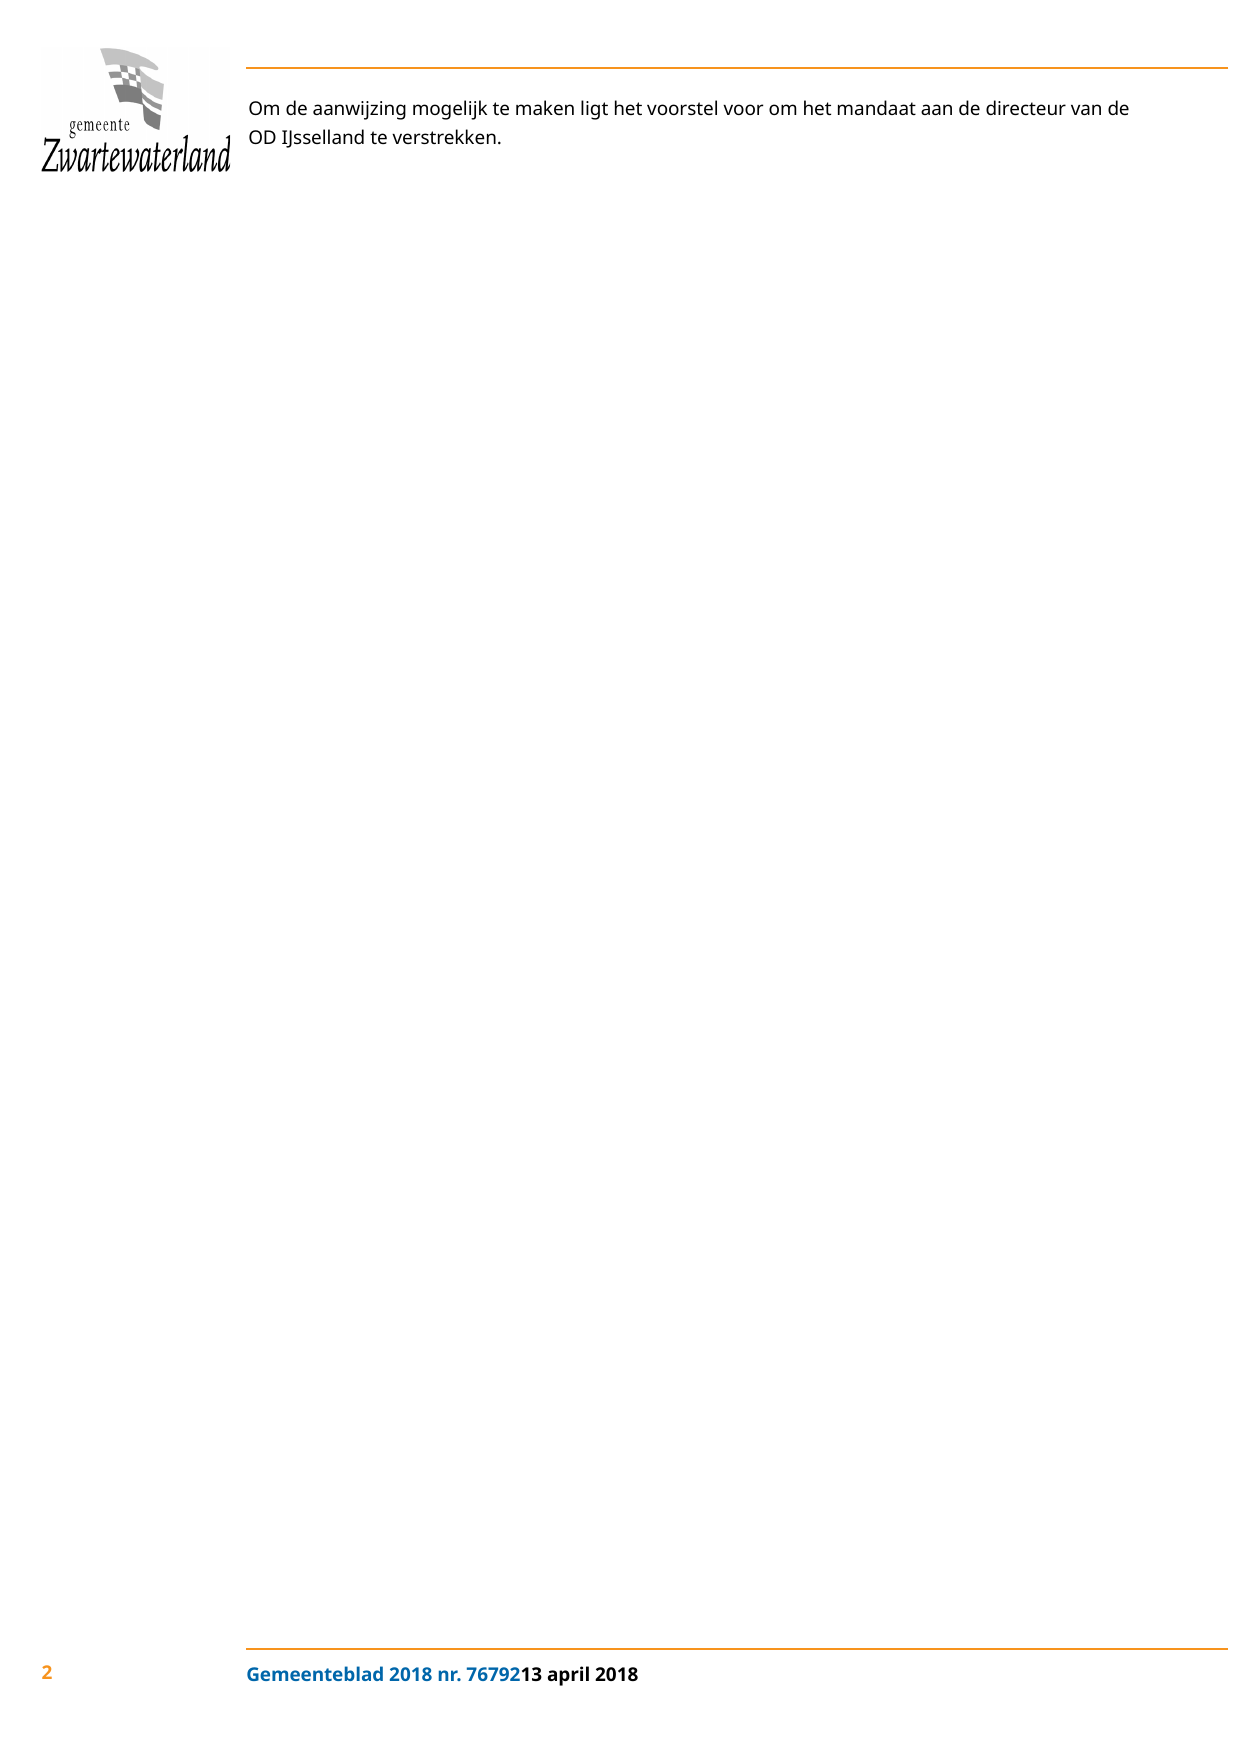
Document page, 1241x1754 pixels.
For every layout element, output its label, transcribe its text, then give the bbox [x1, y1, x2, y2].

picture [41, 47, 231, 172]
text Om de aanwijzing mogelijk te maken ligt het voorstel voor om het mandaat aan de directeur van de OD IJsselland te verstrekken. [248, 95, 1152, 150]
